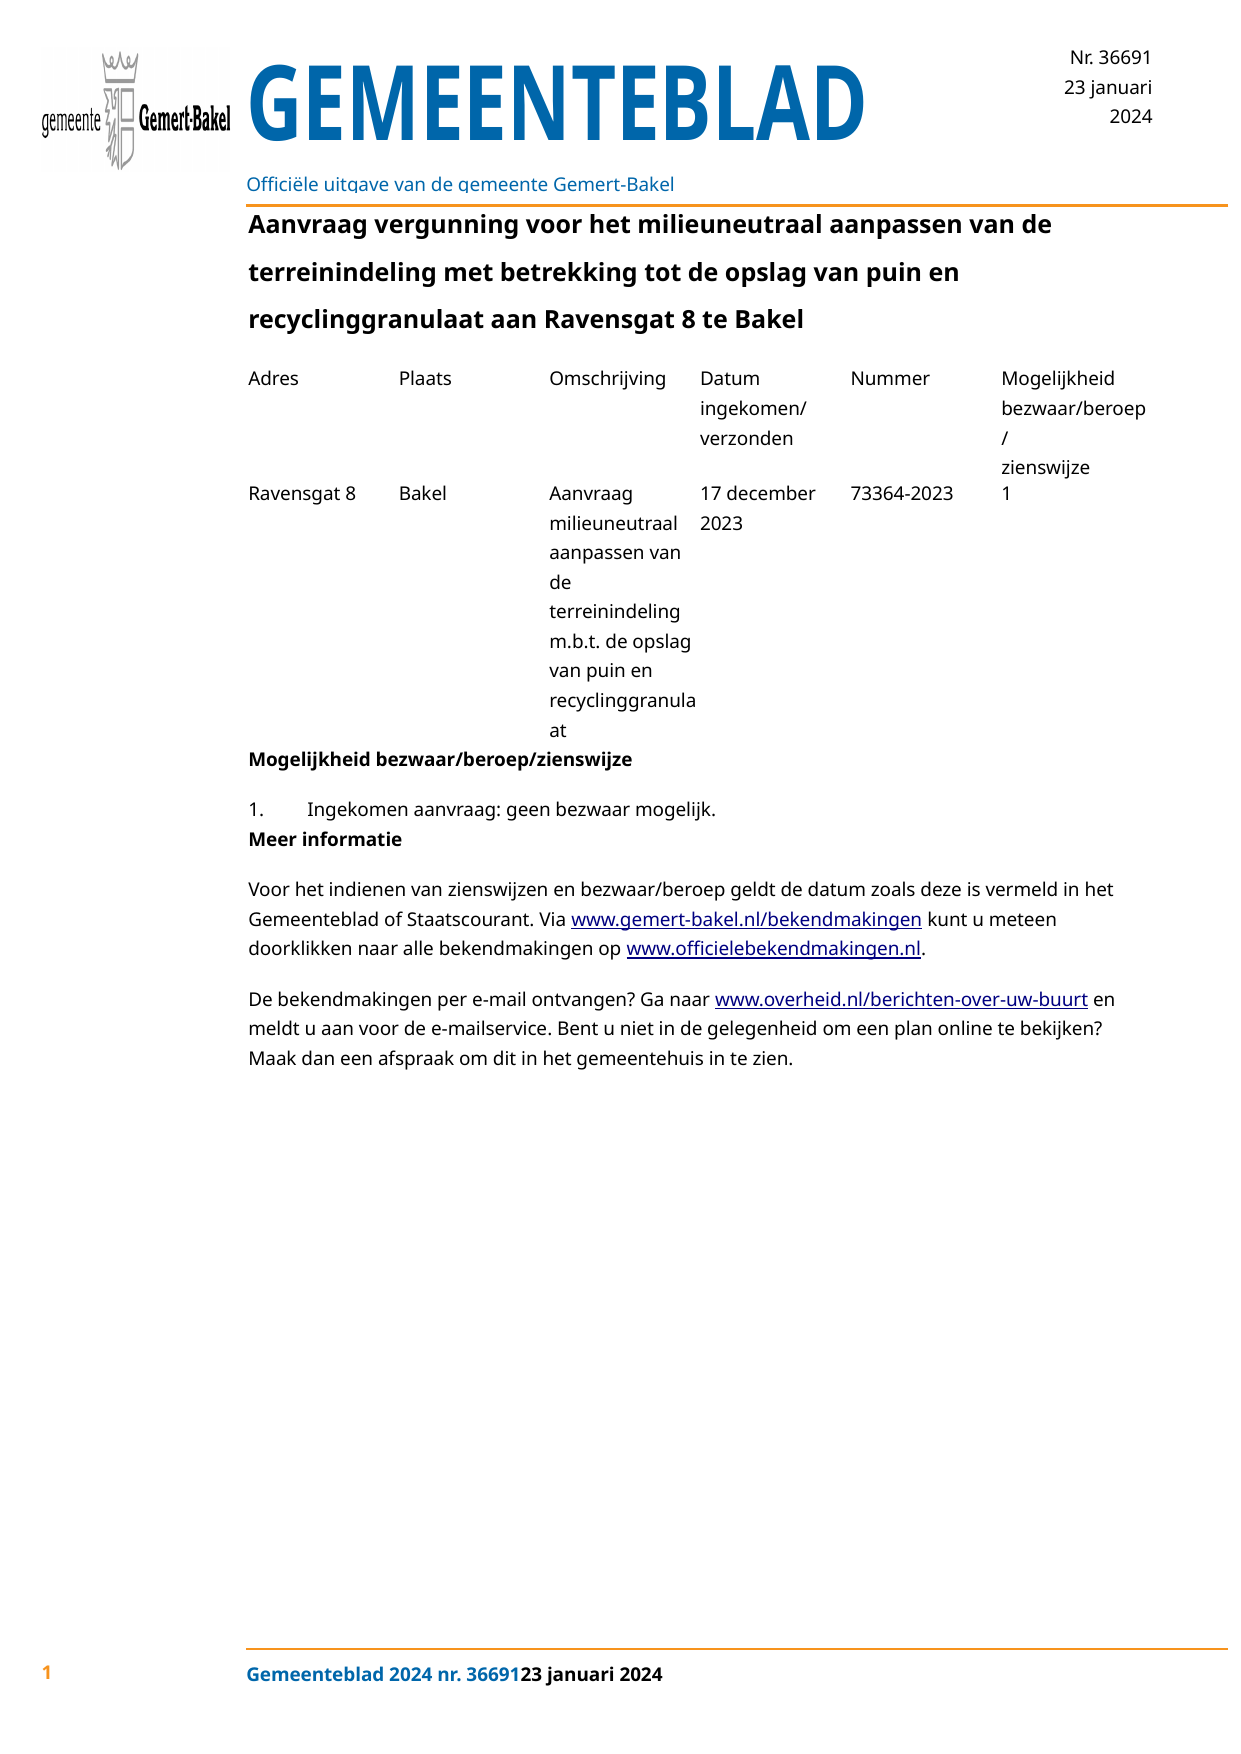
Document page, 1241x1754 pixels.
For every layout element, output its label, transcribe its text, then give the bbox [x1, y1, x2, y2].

table_cell 17 december 2023 [700, 480, 850, 742]
text Meer informatie [248, 826, 1152, 851]
list Ingekomen aanvraag: geen bezwaar mogelijk. [248, 796, 1152, 822]
text Voor het indienen van zienswijzen en bezwaar/beroep geldt de datum zoals deze is vermeld in het Gemeenteblad of Staatscourant. Via www.gemert-bakel.nl/bekendmakingen kunt u meteen doorklikken naar alle bekendmakingen op www.officielebekendmakingen.nl. [248, 876, 1152, 961]
text Mogelijkheid bezwaar/beroep/zienswijze [248, 746, 1152, 771]
table_cell Bakel [399, 480, 549, 742]
picture [41, 47, 231, 172]
table_header Datum ingekomen/ verzonden [700, 366, 850, 480]
table_cell Ravensgat 8 [248, 480, 398, 742]
table_cell 1 [1001, 480, 1152, 742]
text De bekendmakingen per e-mail ontvangen? Ga naar www.overheid.nl/berichten-over-uw-buurt en meldt u aan voor de e-mailservice. Bent u niet in de gelegenheid om een plan online te bekijken? Maak dan een afspraak om dit in het gemeentehuis in te zien. [248, 986, 1152, 1071]
table_header Plaats [399, 366, 549, 480]
table_cell 73364-2023 [850, 480, 1001, 742]
table_header Mogelijkheid bezwaar/beroep/ zienswijze [1001, 366, 1152, 480]
table_header Adres [248, 366, 398, 480]
table_header Nummer [850, 366, 1001, 480]
table_cell Aanvraag milieuneutraal aanpassen van de terreinindeling m.b.t. de opslag van puin en recyclinggranulaat [549, 480, 700, 742]
table_header Omschrijving [549, 366, 700, 480]
text Aanvraag vergunning voor het milieuneutraal aanpassen van de terreinindeling met betrekking tot de opslag van puin en recyclinggranulaat aan Ravensgat 8 te Bakel [248, 207, 1152, 336]
